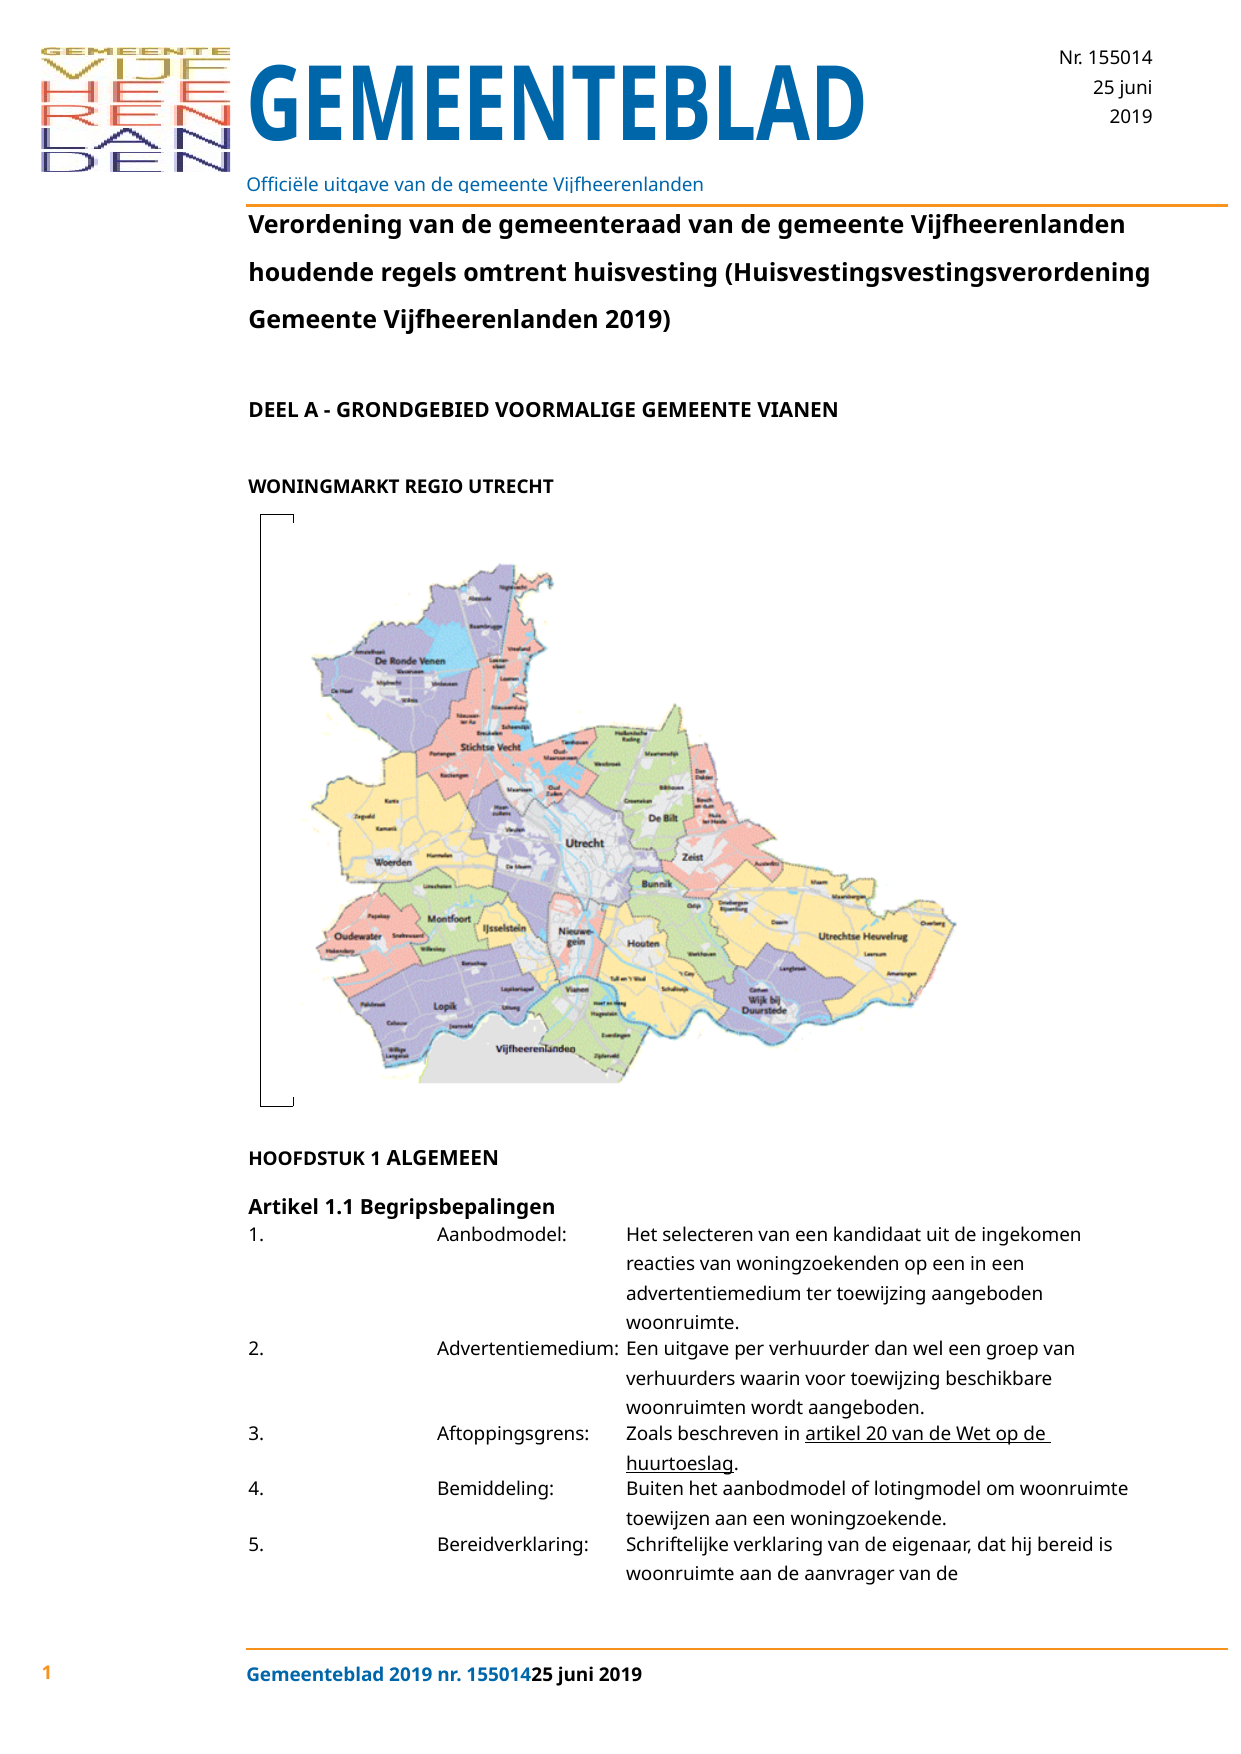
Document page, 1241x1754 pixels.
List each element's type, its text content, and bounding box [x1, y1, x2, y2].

table_cell 5. [248, 1531, 437, 1586]
table_cell Advertentiemedium: [437, 1335, 626, 1420]
table_header 1. [248, 1221, 437, 1335]
table_cell Bemiddeling: [437, 1476, 626, 1531]
table_cell Buiten het aanbodmodel of lotingmodel om woonruimte toewijzen aan een woningzoekende. [626, 1476, 1152, 1531]
text Artikel 1.1 Begripsbepalingen [248, 1192, 1152, 1221]
text HOOFDSTUK 1 ALGEMEEN [248, 1143, 1152, 1171]
text Verordening van de gemeenteraad van de gemeente Vijfheerenlanden houdende regels omtrent huisvesting (Huisvestingsvestingsverordening Gemeente Vijfheerenlanden 2019) [248, 207, 1152, 336]
table_header Aanbodmodel: [437, 1221, 626, 1335]
table_cell Zoals beschreven in artikel 20 van de Wet op de huurtoeslag. [626, 1420, 1152, 1476]
table_header Het selecteren van een kandidaat uit de ingekomen reacties van woningzoekenden op een in een advertentiemedium ter toewijzing aangeboden woonruimte. [626, 1221, 1152, 1335]
table_cell Bereidverklaring: [437, 1531, 626, 1586]
table_cell 4. [248, 1476, 437, 1531]
picture [41, 47, 231, 172]
table_cell Aftoppingsgrens: [437, 1420, 626, 1476]
text DEEL A - GRONDGEBIED VOORMALIGE GEMEENTE VIANEN [248, 395, 1152, 423]
table_cell Een uitgave per verhuurder dan wel een groep van verhuurders waarin voor toewijzing beschikbare woonruimten wordt aangeboden. [626, 1335, 1152, 1420]
picture [268, 523, 978, 1097]
table_cell Schriftelijke verklaring van de eigenaar, dat hij bereid is woonruimte aan de aanvrager van de [626, 1531, 1152, 1586]
text WONINGMARKT REGIO UTRECHT [248, 473, 1152, 498]
table_cell 2. [248, 1335, 437, 1420]
table_cell 3. [248, 1420, 437, 1476]
